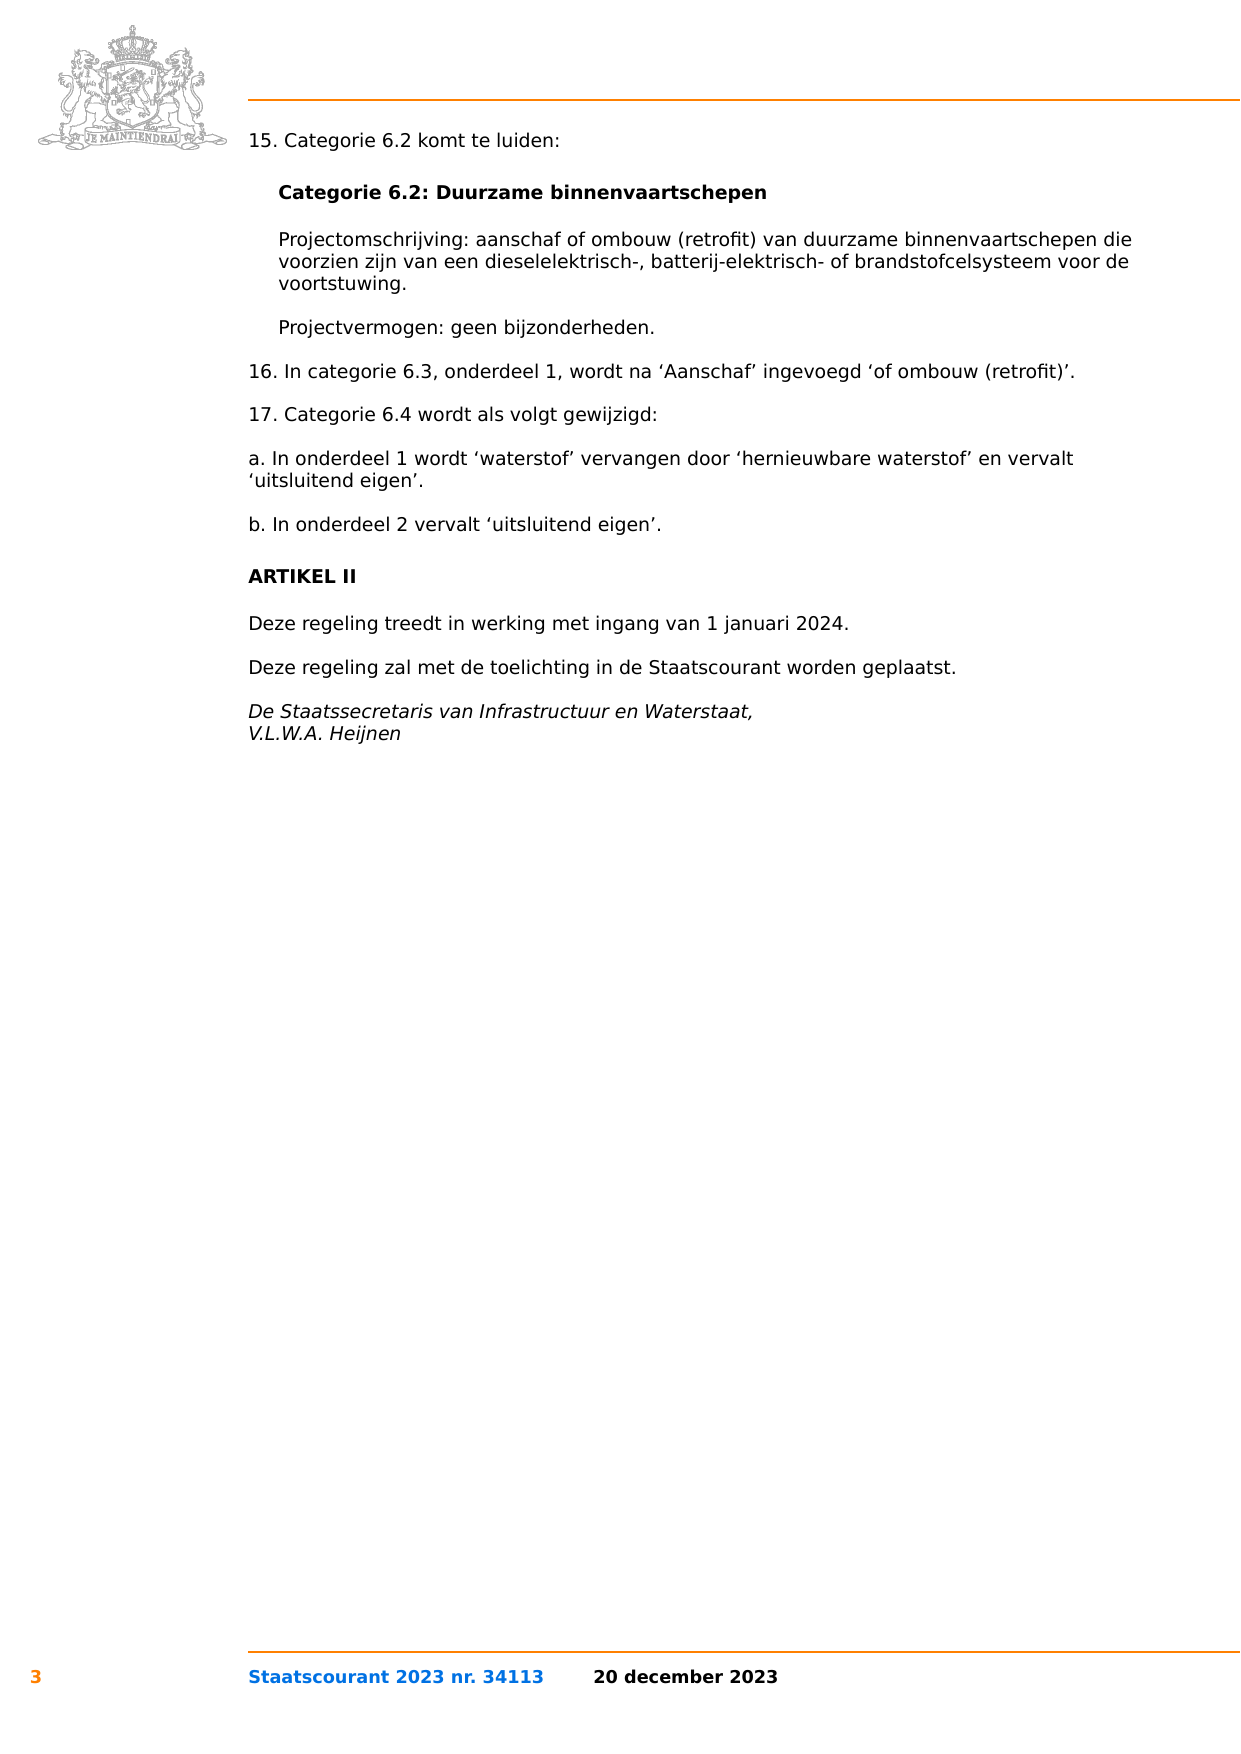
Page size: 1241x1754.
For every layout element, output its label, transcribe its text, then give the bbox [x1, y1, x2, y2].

text Deze regeling zal met de toelichting in de Staatscourant worden geplaatst. [248, 657, 1163, 679]
text Projectomschrijving: aanschaf of ombouw (retrofit) van duurzame binnenvaartschepen die voorzien zijn van een dieselelektrisch-, batterij-elektrisch- of brandstofcelsysteem voor de voortstuwing. [278, 229, 1163, 295]
text b. In onderdeel 2 vervalt ‘uitsluitend eigen’. [248, 514, 1163, 536]
text De Staatssecretaris van Infrastructuur en Waterstaat, V.L.W.A. Heijnen [248, 701, 1163, 745]
text 16. In categorie 6.3, onderdeel 1, wordt na ‘Aanschaf’ ingevoegd ‘of ombouw (retrofit)’. [248, 361, 1163, 382]
text Projectvermogen: geen bijzonderheden. [278, 317, 1163, 339]
subtitle Categorie 6.2: Duurzame binnenvaartschepen [278, 182, 1163, 204]
text Deze regeling treedt in werking met ingang van 1 januari 2024. [248, 613, 1163, 635]
text a. In onderdeel 1 wordt ‘waterstof’ vervangen door ‘hernieuwbare waterstof’ en vervalt ‘uitsluitend eigen’. [248, 448, 1163, 492]
text 15. Categorie 6.2 komt te luiden: [248, 130, 1163, 152]
picture [38, 25, 227, 150]
subtitle ARTIKEL II [248, 566, 1163, 588]
text 17. Categorie 6.4 wordt als volgt gewijzigd: [248, 404, 1163, 426]
